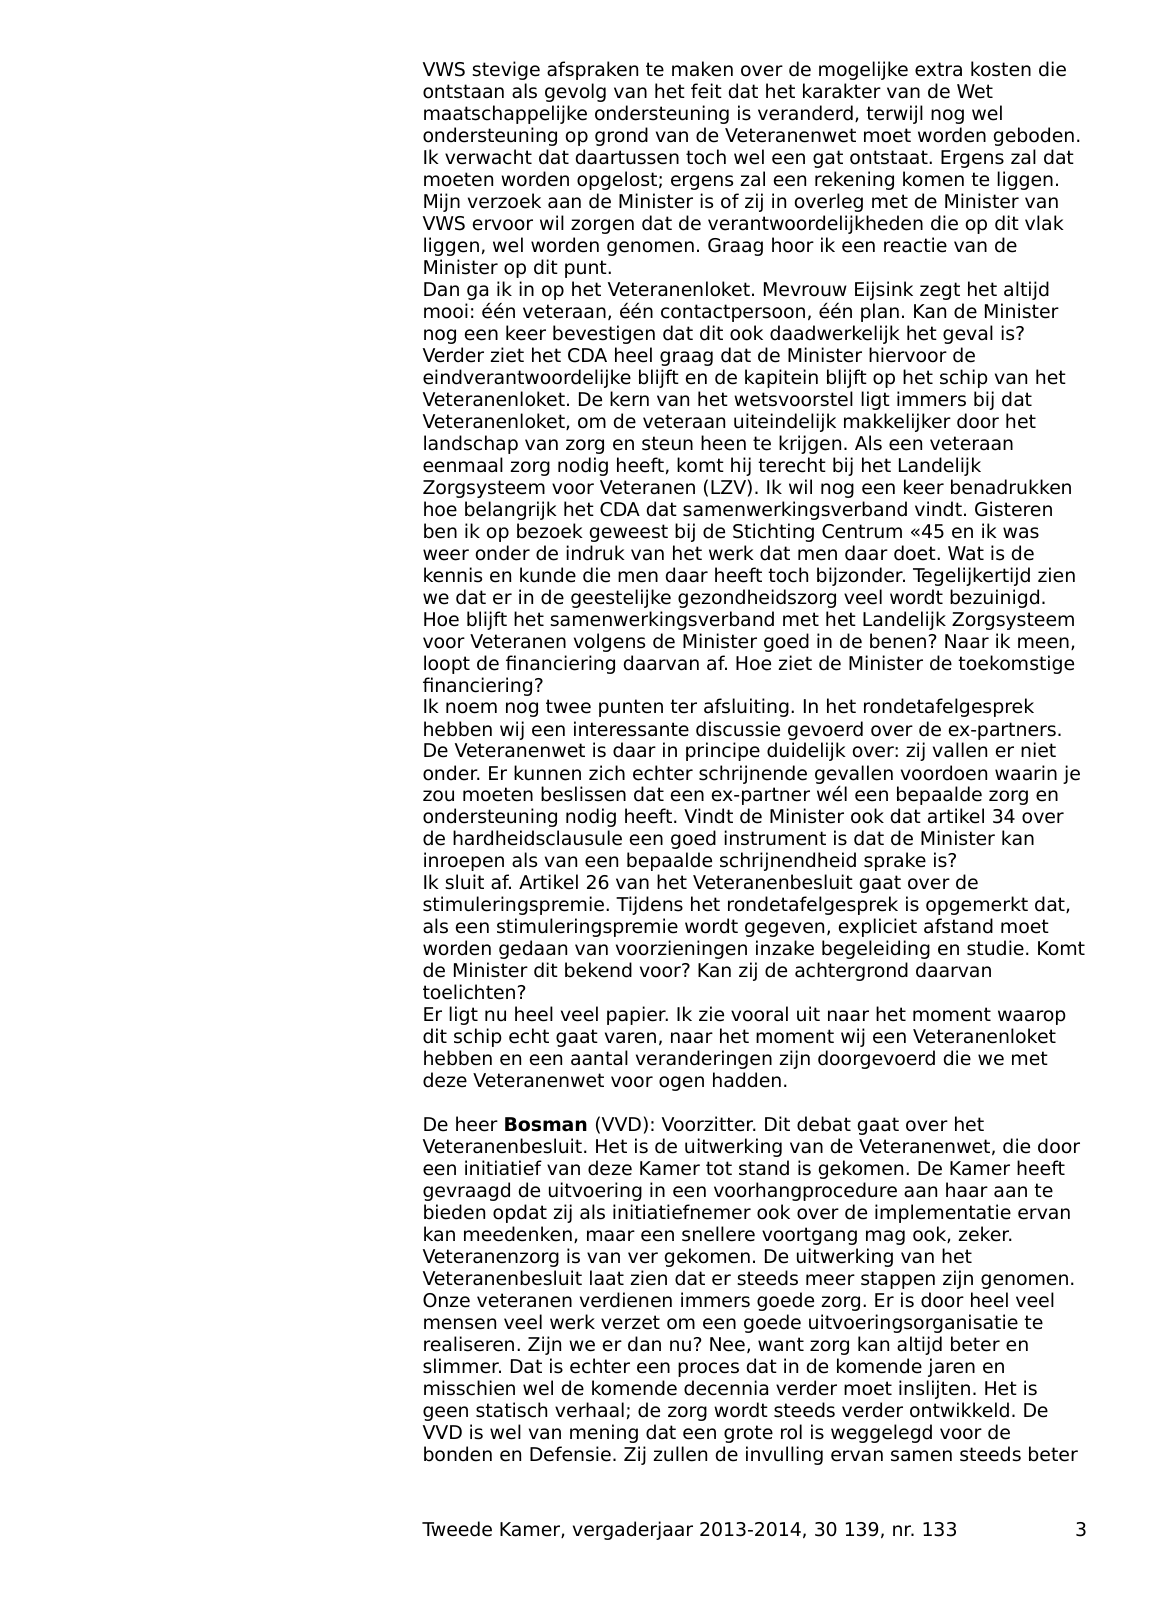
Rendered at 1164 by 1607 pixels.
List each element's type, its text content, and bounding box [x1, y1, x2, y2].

text Ik noem nog twee punten ter afsluiting. In het rondetafelgesprek hebben wij een interessante discussie gevoerd over de ex-partners. De Veteranenwet is daar in principe duidelijk over: zij vallen er niet onder. Er kunnen zich echter schrijnende gevallen voordoen waarin je zou moeten beslissen dat een ex-partner wél een bepaalde zorg en ondersteuning nodig heeft. Vindt de Minister ook dat artikel 34 over de hardheidsclausule een goed instrument is dat de Minister kan inroepen als van een bepaalde schrijnendheid sprake is? [422, 696, 1087, 872]
text Veteranenzorg is van ver gekomen. De uitwerking van het Veteranenbesluit laat zien dat er steeds meer stappen zijn genomen. Onze veteranen verdienen immers goede zorg. Er is door heel veel mensen veel werk verzet om een goede uitvoeringsorganisatie te realiseren. Zijn we er dan nu? Nee, want zorg kan altijd beter en slimmer. Dat is echter een proces dat in de komende jaren en misschien wel de komende decennia verder moet inslijten. Het is geen statisch verhaal; de zorg wordt steeds verder ontwikkeld. De VVD is wel van mening dat een grote rol is weggelegd voor de bonden en Defensie. Zij zullen de invulling ervan samen steeds beter [422, 1246, 1087, 1466]
text De heer Bosman (VVD): Voorzitter. Dit debat gaat over het Veteranenbesluit. Het is de uitwerking van de Veteranenwet, die door een initiatief van deze Kamer tot stand is gekomen. De Kamer heeft gevraagd de uitvoering in een voorhangprocedure aan haar aan te bieden opdat zij als initiatiefnemer ook over de implementatie ervan kan meedenken, maar een snellere voortgang mag ook, zeker. [422, 1114, 1087, 1246]
text Er ligt nu heel veel papier. Ik zie vooral uit naar het moment waarop dit schip echt gaat varen, naar het moment wij een Veteranenloket hebben en een aantal veranderingen zijn doorgevoerd die we met deze Veteranenwet voor ogen hadden. [422, 1004, 1087, 1092]
text VWS stevige afspraken te maken over de mogelijke extra kosten die ontstaan als gevolg van het feit dat het karakter van de Wet maatschappelijke ondersteuning is veranderd, terwijl nog wel ondersteuning op grond van de Veteranenwet moet worden geboden. Ik verwacht dat daartussen toch wel een gat ontstaat. Ergens zal dat moeten worden opgelost; ergens zal een rekening komen te liggen. Mijn verzoek aan de Minister is of zij in overleg met de Minister van VWS ervoor wil zorgen dat de verantwoordelijkheden die op dit vlak liggen, wel worden genomen. Graag hoor ik een reactie van de Minister op dit punt. [422, 59, 1087, 279]
text Dan ga ik in op het Veteranenloket. Mevrouw Eijsink zegt het altijd mooi: één veteraan, één contactpersoon, één plan. Kan de Minister nog een keer bevestigen dat dit ook daadwerkelijk het geval is? Verder ziet het CDA heel graag dat de Minister hiervoor de eindverantwoordelijke blijft en de kapitein blijft op het schip van het Veteranenloket. De kern van het wetsvoorstel ligt immers bij dat Veteranenloket, om de veteraan uiteindelijk makkelijker door het landschap van zorg en steun heen te krijgen. Als een veteraan eenmaal zorg nodig heeft, komt hij terecht bij het Landelijk Zorgsysteem voor Veteranen (LZV). Ik wil nog een keer benadrukken hoe belangrijk het CDA dat samenwerkingsverband vindt. Gisteren ben ik op bezoek geweest bij de Stichting Centrum «45 en ik was weer onder de indruk van het werk dat men daar doet. Wat is de kennis en kunde die men daar heeft toch bijzonder. Tegelijkertijd zien we dat er in de geestelijke gezondheidszorg veel wordt bezuinigd. Hoe blijft het samenwerkingsverband met het Landelijk Zorgsysteem voor Veteranen volgens de Minister goed in de benen? Naar ik meen, loopt de financiering daarvan af. Hoe ziet de Minister de toekomstige financiering? [422, 279, 1087, 696]
text Ik sluit af. Artikel 26 van het Veteranenbesluit gaat over de stimuleringspremie. Tijdens het rondetafelgesprek is opgemerkt dat, als een stimuleringspremie wordt gegeven, expliciet afstand moet worden gedaan van voorzieningen inzake begeleiding en studie. Komt de Minister dit bekend voor? Kan zij de achtergrond daarvan toelichten? [422, 872, 1087, 1004]
